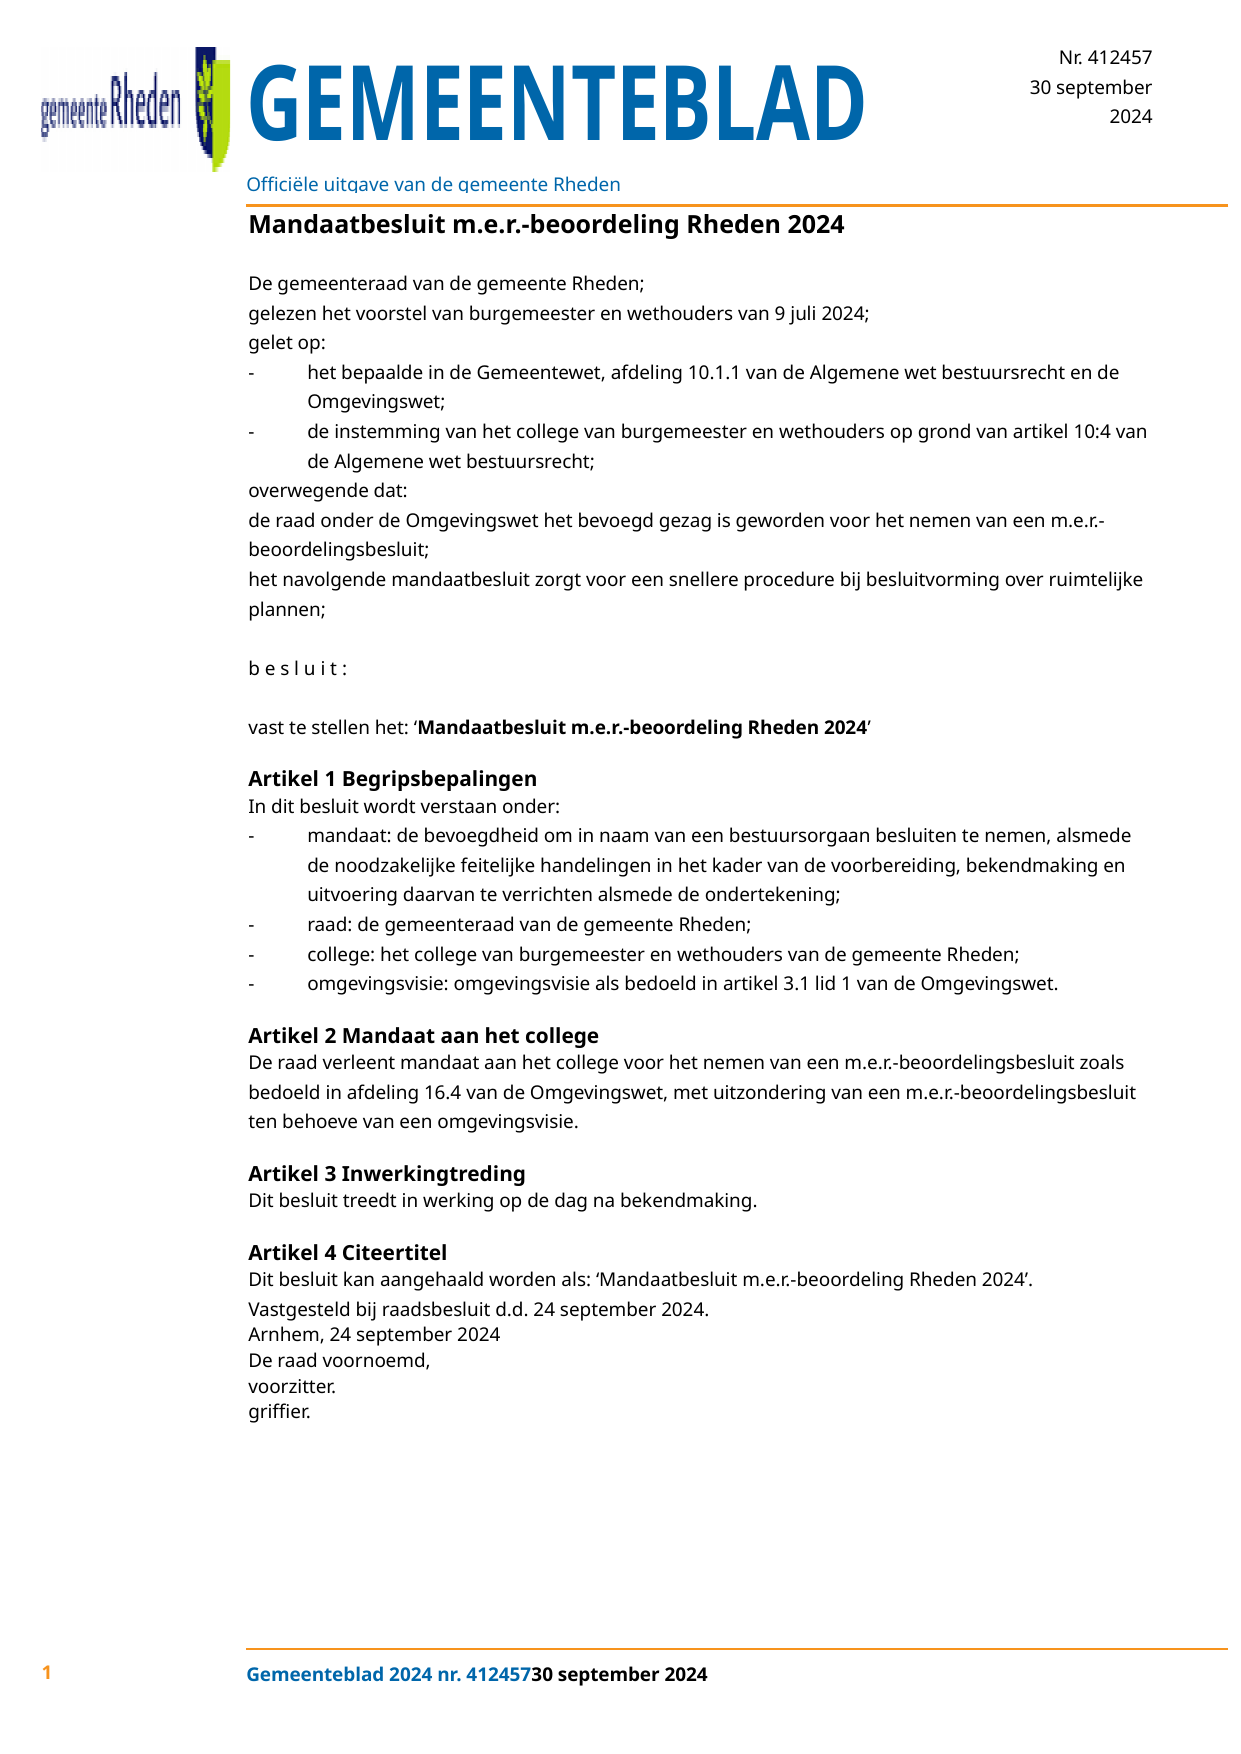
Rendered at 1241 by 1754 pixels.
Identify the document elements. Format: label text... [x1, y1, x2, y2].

text Mandaatbesluit m.e.r.-beoordeling Rheden 2024 [248, 207, 1152, 241]
list het bepaalde in de Gemeentewet, afdeling 10.1.1 van de Algemene wet bestuursrecht en de Omgevingswet; [248, 359, 1152, 414]
text De raad verleent mandaat aan het college voor het nemen van een m.e.r.-beoordelingsbesluit zoals bedoeld in afdeling 16.4 van de Omgevingswet, met uitzondering van een m.e.r.-beoordelingsbesluit ten behoeve van een omgevingsvisie. [248, 1049, 1152, 1134]
text vast te stellen het: ‘Mandaatbesluit m.e.r.-beoordeling Rheden 2024’ [248, 714, 1152, 740]
text Vastgesteld bij raadsbesluit d.d. 24 september 2024. [248, 1296, 1152, 1321]
text Artikel 2 Mandaat aan het college [248, 1021, 1152, 1049]
list college: het college van burgemeester en wethouders van de gemeente Rheden; [248, 941, 1152, 967]
text Artikel 1 Begripsbepalingen [248, 764, 1152, 793]
text Dit besluit treedt in werking op de dag na bekendmaking. [248, 1187, 1152, 1213]
list omgevingsvisie: omgevingsvisie als bedoeld in artikel 3.1 lid 1 van de Omgevingswet. [248, 970, 1152, 996]
text griffier. [248, 1399, 1152, 1424]
text de raad onder de Omgevingswet het bevoegd gezag is geworden voor het nemen van een m.e.r.-beoordelingsbesluit; [248, 507, 1152, 562]
text voorzitter. [248, 1373, 1152, 1399]
text Dit besluit kan aangehaald worden als: ‘Mandaatbesluit m.e.r.-beoordeling Rheden 2024’. [248, 1266, 1152, 1292]
list de instemming van het college van burgemeester en wethouders op grond van artikel 10:4 van de Algemene wet bestuursrecht; [248, 418, 1152, 473]
text b e s l u i t : [248, 655, 1152, 681]
picture [41, 47, 231, 172]
text Arnhem, 24 september 2024 [248, 1321, 1152, 1347]
text De raad voornoemd, [248, 1347, 1152, 1373]
text Artikel 4 Citeertitel [248, 1238, 1152, 1266]
list raad: de gemeenteraad van de gemeente Rheden; [248, 911, 1152, 937]
text De gemeenteraad van de gemeente Rheden; [248, 270, 1152, 296]
text het navolgende mandaatbesluit zorgt voor een snellere procedure bij besluitvorming over ruimtelijke plannen; [248, 566, 1152, 621]
text In dit besluit wordt verstaan onder: [248, 793, 1152, 819]
text gelet op: [248, 329, 1152, 355]
list mandaat: de bevoegdheid om in naam van een bestuursorgaan besluiten te nemen, alsmede de noodzakelijke feitelijke handelingen in het kader van de voorbereiding, bekendmaking en uitvoering daarvan te verrichten alsmede de ondertekening; [248, 822, 1152, 907]
text Artikel 3 Inwerkingtreding [248, 1159, 1152, 1187]
text overwegende dat: [248, 477, 1152, 503]
text gelezen het voorstel van burgemeester en wethouders van 9 juli 2024; [248, 300, 1152, 326]
